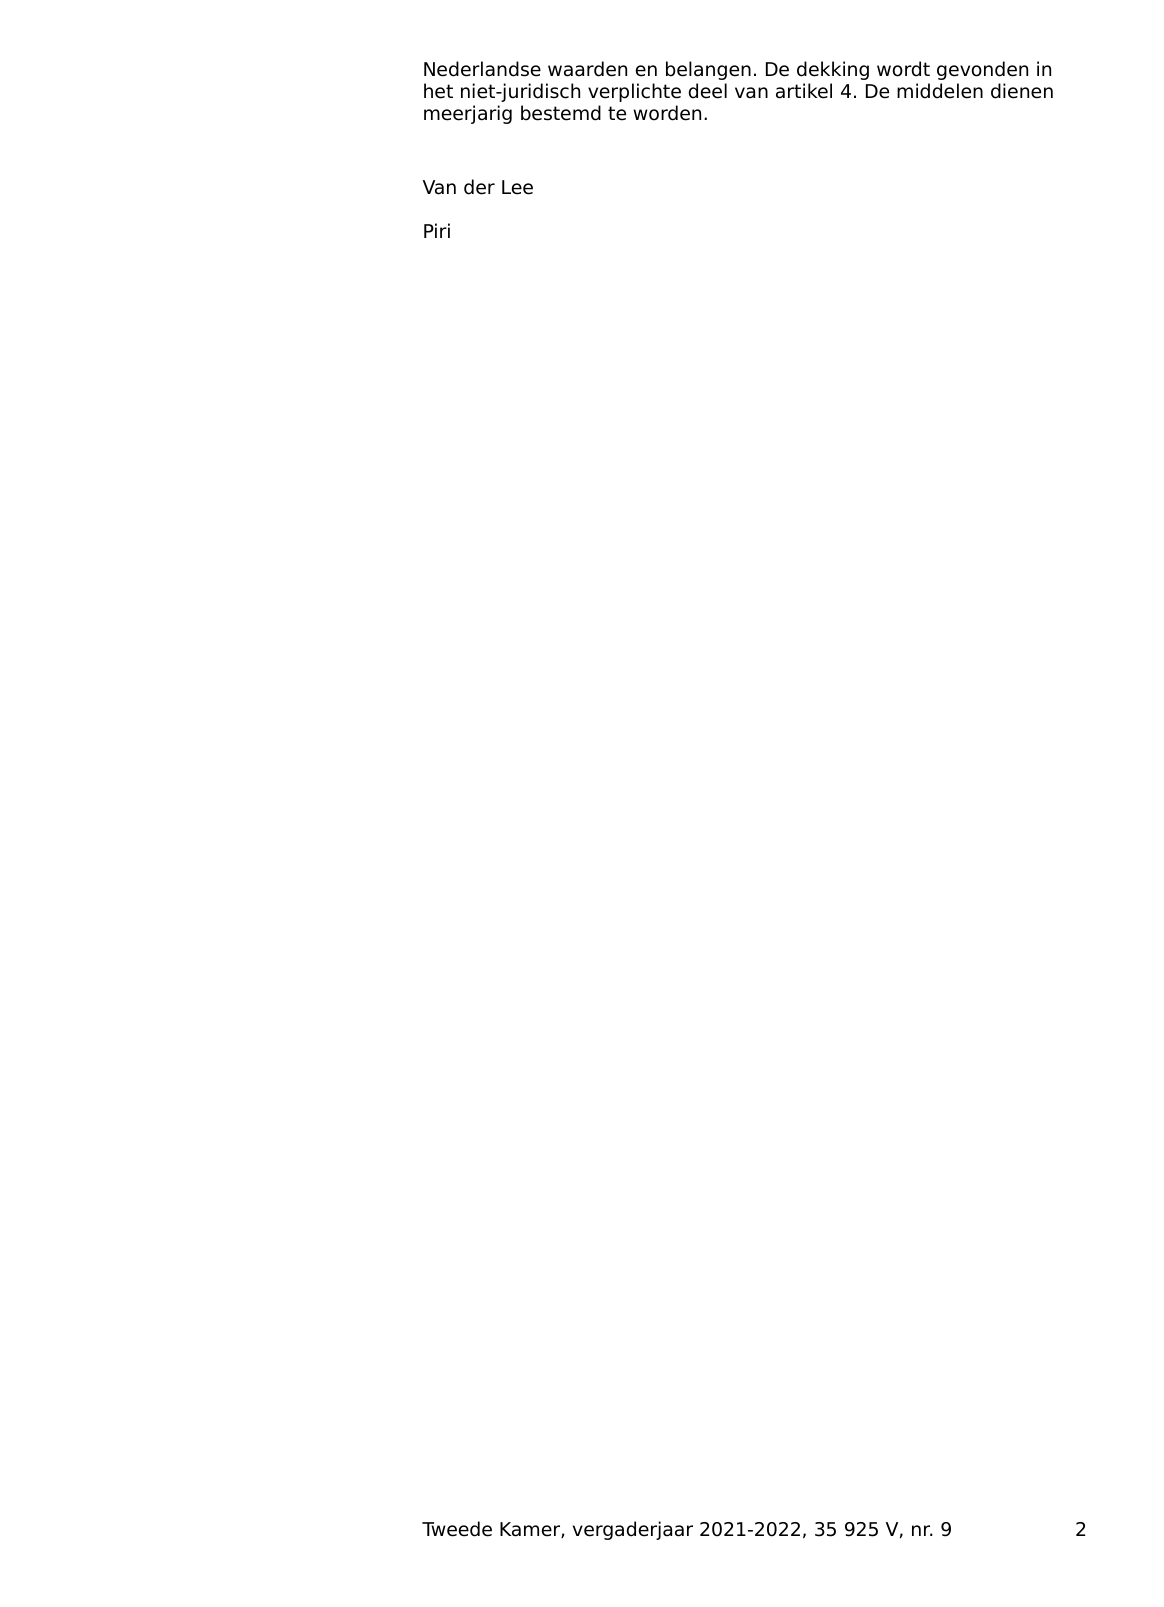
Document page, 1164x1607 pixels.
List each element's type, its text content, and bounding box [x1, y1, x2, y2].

text Nederlandse waarden en belangen. De dekking wordt gevonden in het niet-juridisch verplichte deel van artikel 4. De middelen dienen meerjarig bestemd te worden. [422, 59, 1087, 125]
text Van der Lee Piri [422, 155, 1087, 243]
